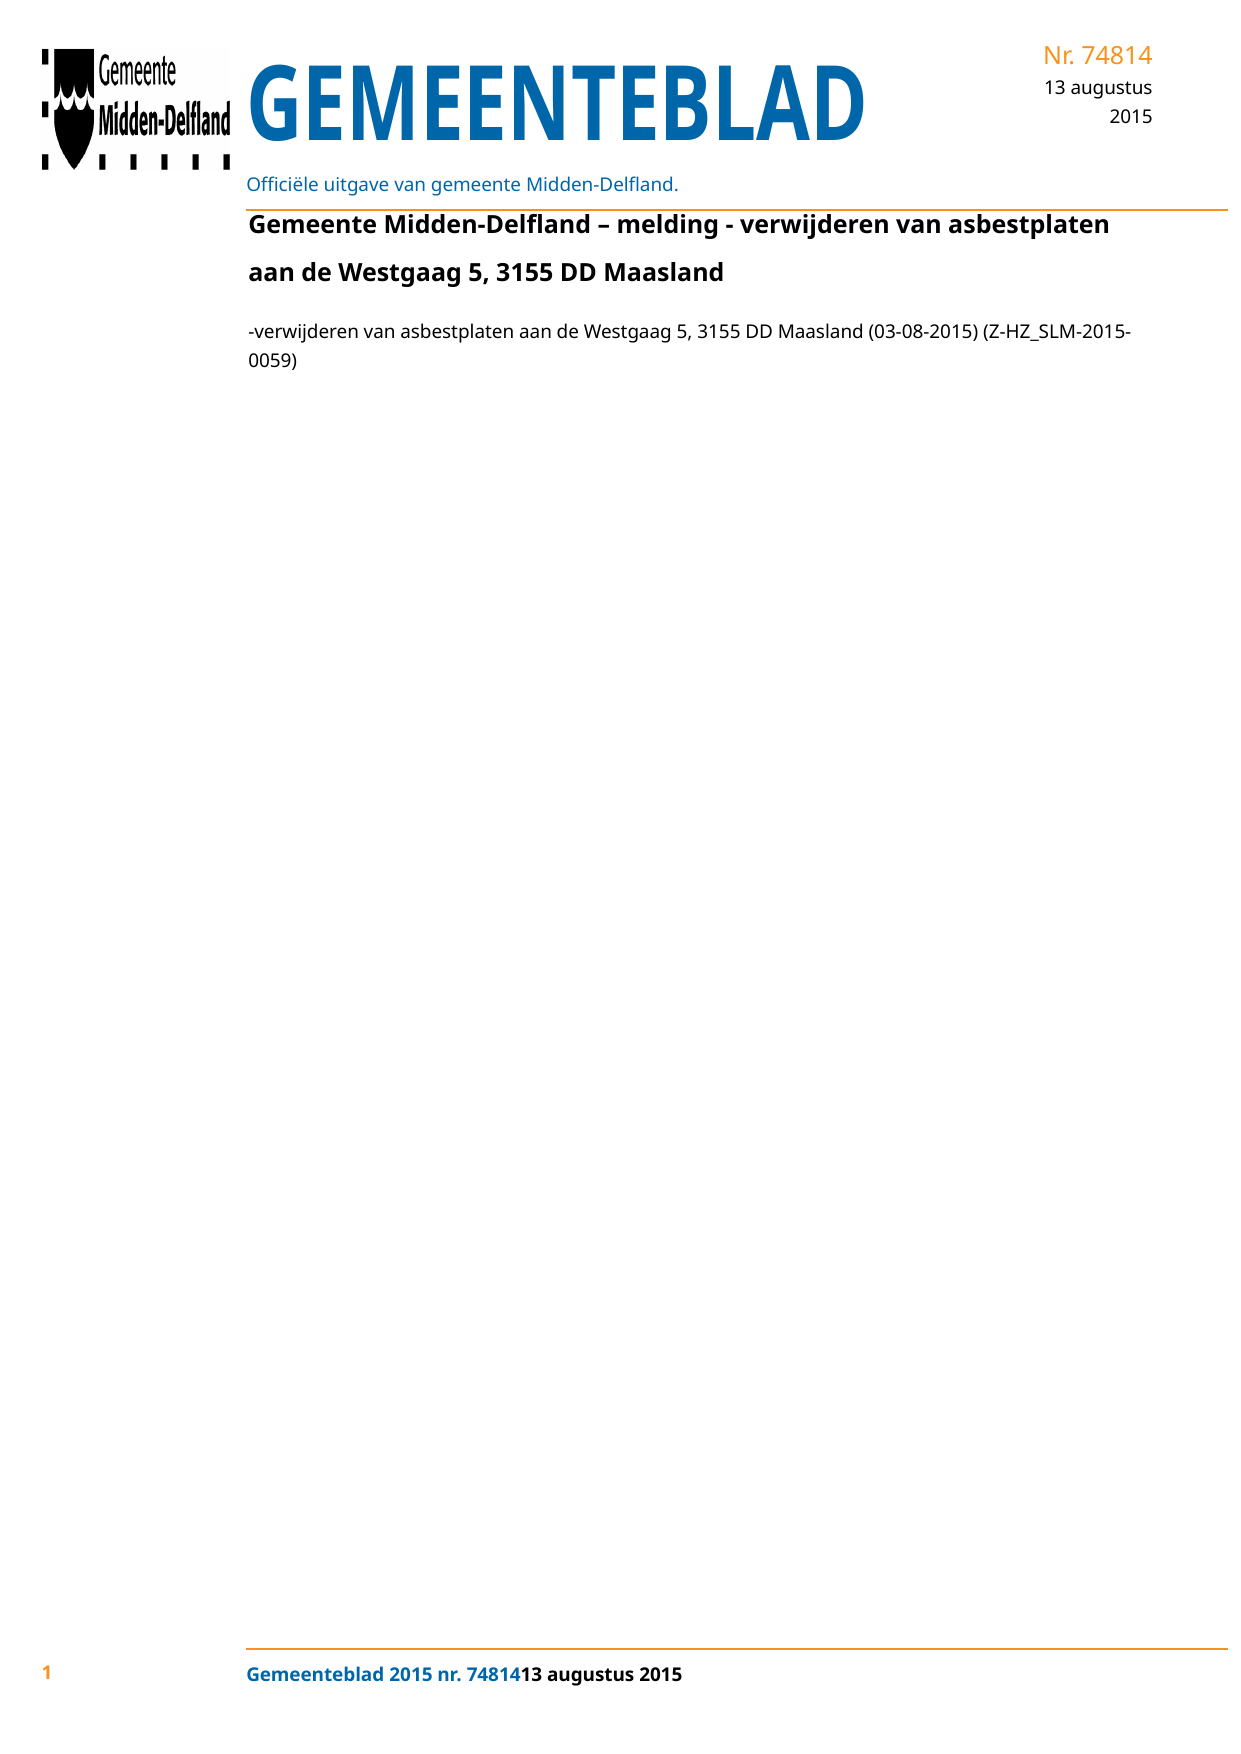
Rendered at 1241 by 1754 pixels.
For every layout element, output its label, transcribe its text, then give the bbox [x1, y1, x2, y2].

picture [41, 47, 231, 172]
text Gemeente Midden-Delfland – melding - verwijderen van asbestplaten aan de Westgaag 5, 3155 DD Maasland [248, 211, 1152, 288]
text -verwijderen van asbestplaten aan de Westgaag 5, 3155 DD Maasland (03-08-2015) (Z-HZ_SLM-2015-0059) [248, 318, 1152, 373]
